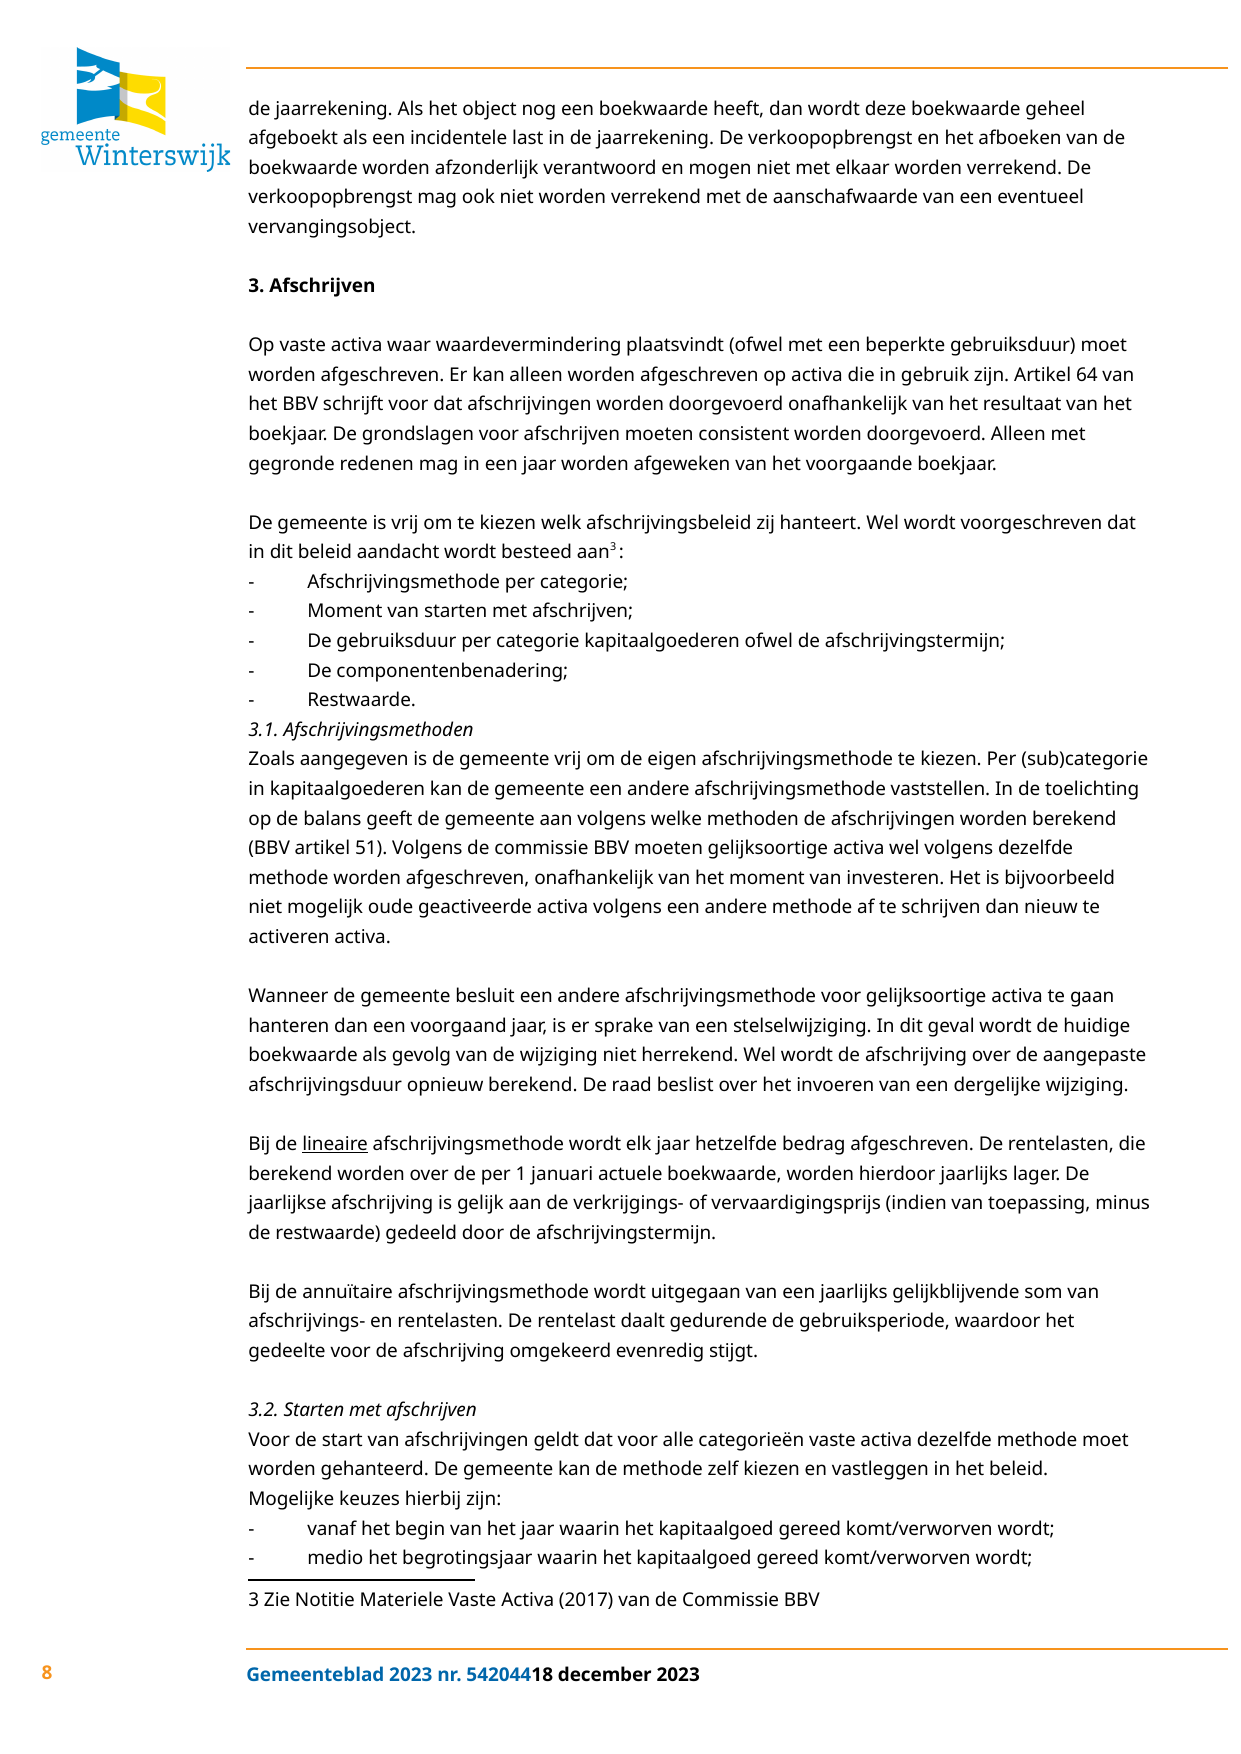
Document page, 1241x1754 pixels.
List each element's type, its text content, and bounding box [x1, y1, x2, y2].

list vanaf het begin van het jaar waarin het kapitaalgoed gereed komt/verworven wordt; [248, 1515, 1152, 1541]
text Mogelijke keuzes hierbij zijn: [248, 1485, 1152, 1511]
text Zoals aangegeven is de gemeente vrij om de eigen afschrijvingsmethode te kiezen. Per (sub)categorie in kapitaalgoederen kan de gemeente een andere afschrijvingsmethode vaststellen. In de toelichting op de balans geeft de gemeente aan volgens welke methoden de afschrijvingen worden berekend (BBV artikel 51). Volgens de commissie BBV moeten gelijksoortige activa wel volgens dezelfde methode worden afgeschreven, onafhankelijk van het moment van investeren. Het is bijvoorbeeld niet mogelijk oude geactiveerde activa volgens een andere methode af te schrijven dan nieuw te activeren activa. [248, 746, 1152, 949]
text Voor de start van afschrijvingen geldt dat voor alle categorieën vaste activa dezelfde methode moet worden gehanteerd. De gemeente kan de methode zelf kiezen en vastleggen in het beleid. [248, 1426, 1152, 1481]
list Moment van starten met afschrijven; [248, 598, 1152, 623]
text De gemeente is vrij om te kiezen welk afschrijvingsbeleid zij hanteert. Wel wordt voorgeschreven dat in dit beleid aandacht wordt besteed aan: [248, 509, 1152, 564]
text Bij de lineaire afschrijvingsmethode wordt elk jaar hetzelfde bedrag afgeschreven. De rentelasten, die berekend worden over de per 1 januari actuele boekwaarde, worden hierdoor jaarlijks lager. De jaarlijkse afschrijving is gelijk aan de verkrijgings- of vervaardigingsprijs (indien van toepassing, minus de restwaarde) gedeeld door de afschrijvingstermijn. [248, 1130, 1152, 1245]
list De gebruiksduur per categorie kapitaalgoederen ofwel de afschrijvingstermijn; [248, 627, 1152, 653]
text de jaarrekening. Als het object nog een boekwaarde heeft, dan wordt deze boekwaarde geheel afgeboekt als een incidentele last in de jaarrekening. De verkoopopbrengst en het afboeken van de boekwaarde worden afzonderlijk verantwoord en mogen niet met elkaar worden verrekend. De verkoopopbrengst mag ook niet worden verrekend met de aanschafwaarde van een eventueel vervangingsobject. [248, 95, 1152, 239]
list Restwaarde. [248, 686, 1152, 712]
picture [225, 153, 231, 162]
picture [41, 47, 231, 172]
text 3.2. Starten met afschrijven [248, 1396, 1152, 1422]
text 3.1. Afschrijvingsmethoden [248, 716, 1152, 742]
list Afschrijvingsmethode per categorie; [248, 568, 1152, 594]
text Bij de annuïtaire afschrijvingsmethode wordt uitgegaan van een jaarlijks gelijkblijvende som van afschrijvings- en rentelasten. De rentelast daalt gedurende de gebruiksperiode, waardoor het gedeelte voor de afschrijving omgekeerd evenredig stijgt. [248, 1278, 1152, 1363]
list medio het begrotingsjaar waarin het kapitaalgoed gereed komt/verworven wordt; [248, 1544, 1152, 1570]
text Op vaste activa waar waardevermindering plaatsvindt (ofwel met een beperkte gebruiksduur) moet worden afgeschreven. Er kan alleen worden afgeschreven op activa die in gebruik zijn. Artikel 64 van het BBV schrijft voor dat afschrijvingen worden doorgevoerd onafhankelijk van het resultaat van het boekjaar. De grondslagen voor afschrijven moeten consistent worden doorgevoerd. Alleen met gegronde redenen mag in een jaar worden afgeweken van het voorgaande boekjaar. [248, 331, 1152, 476]
list De componentenbenadering; [248, 657, 1152, 683]
text Zie Notitie Materiele Vaste Activa (2017) van de Commissie BBV [248, 1586, 1152, 1612]
text 3. Afschrijven [248, 272, 1152, 298]
text Wanneer de gemeente besluit een andere afschrijvingsmethode voor gelijksoortige activa te gaan hanteren dan een voorgaand jaar, is er sprake van een stelselwijziging. In dit geval wordt de huidige boekwaarde als gevolg van de wijziging niet herrekend. Wel wordt de afschrijving over de aangepaste afschrijvingsduur opnieuw berekend. De raad beslist over het invoeren van een dergelijke wijziging. [248, 982, 1152, 1097]
